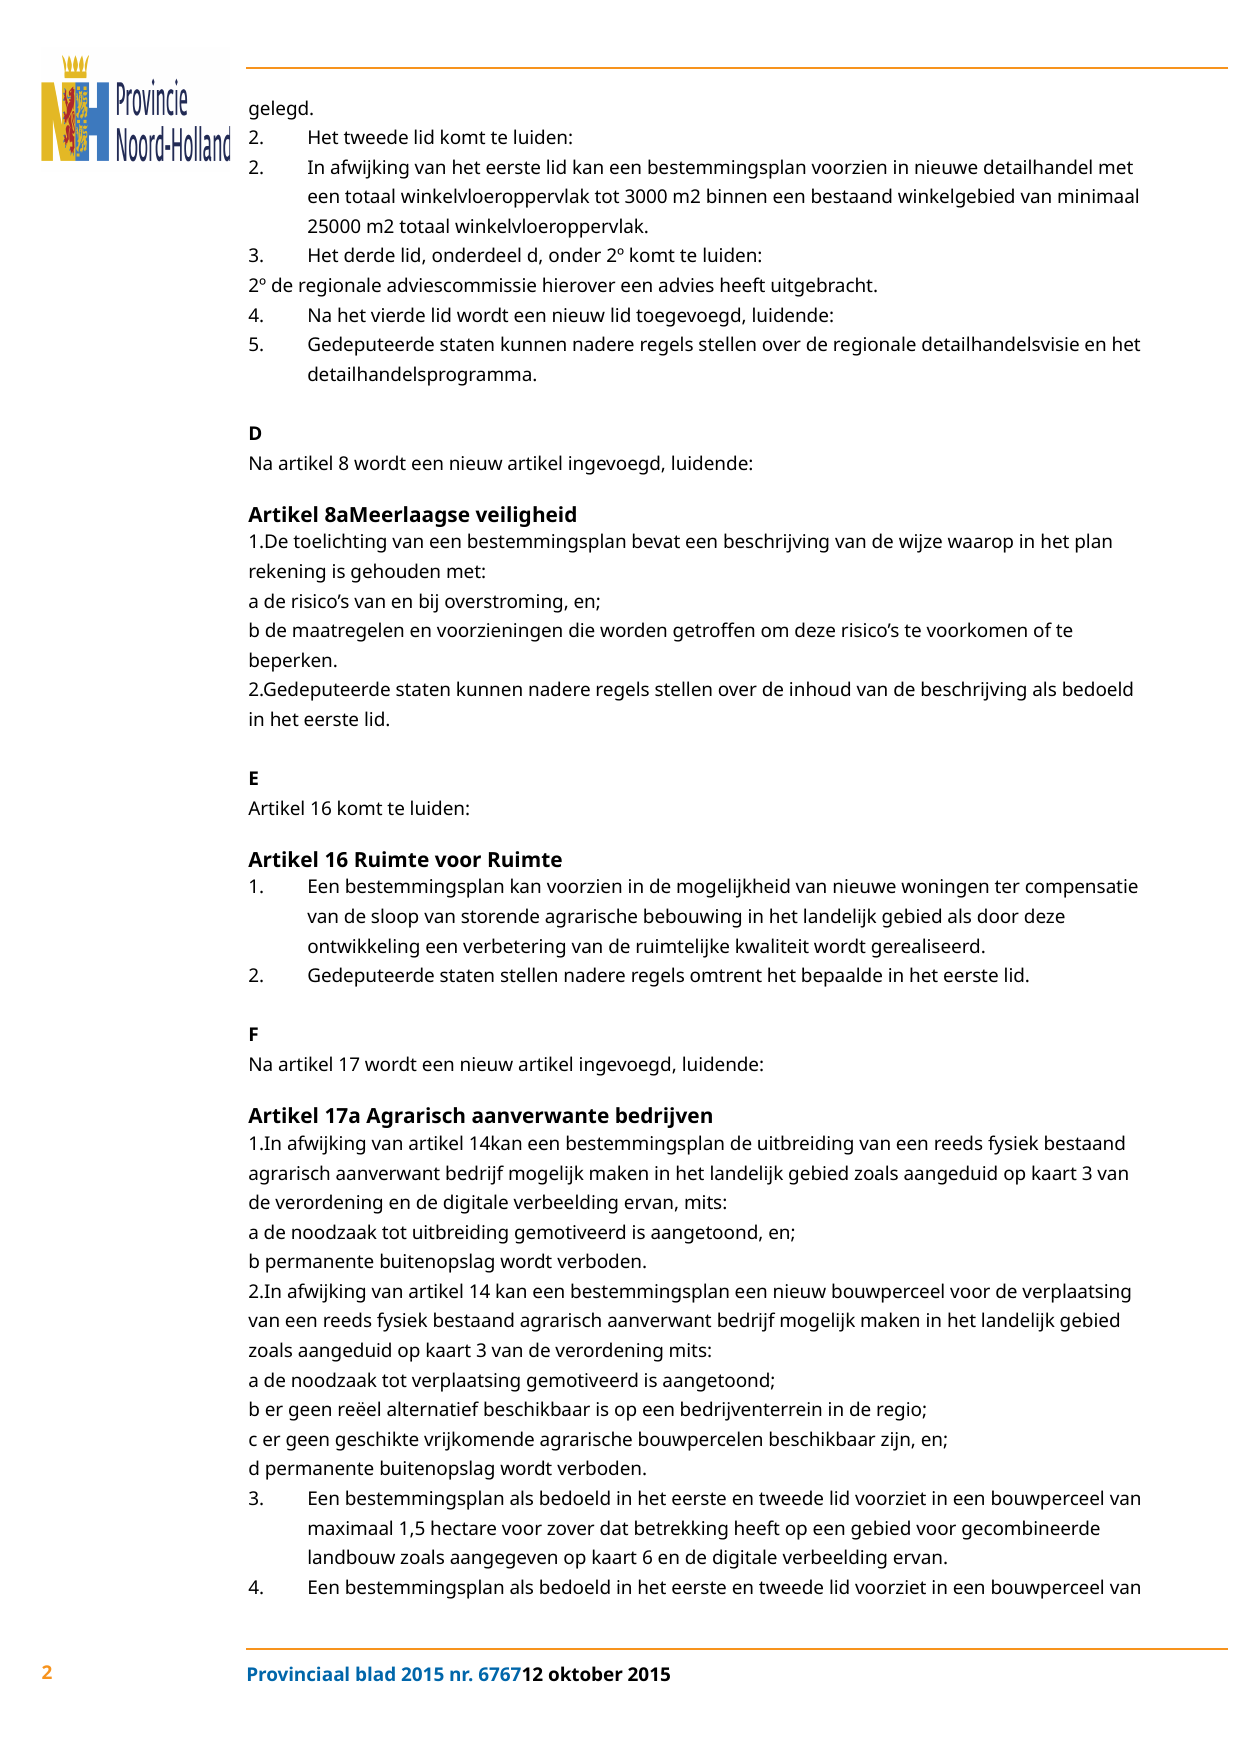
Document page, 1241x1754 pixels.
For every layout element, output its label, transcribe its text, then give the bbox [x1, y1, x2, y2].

list Gedeputeerde staten stellen nadere regels omtrent het bepaalde in het eerste lid. [248, 962, 1152, 988]
text 2.In afwijking van artikel 14 kan een bestemmingsplan een nieuw bouwperceel voor de verplaatsing van een reeds fysiek bestaand agrarisch aanverwant bedrijf mogelijk maken in het landelijk gebied zoals aangeduid op kaart 3 van de verordening mits: [248, 1278, 1152, 1363]
text Artikel 16 Ruimte voor Ruimte [248, 845, 1152, 874]
text 1.In afwijking van artikel 14kan een bestemmingsplan de uitbreiding van een reeds fysiek bestaand agrarisch aanverwant bedrijf mogelijk maken in het landelijk gebied zoals aangeduid op kaart 3 van de verordening en de digitale verbeelding ervan, mits: [248, 1130, 1152, 1215]
text 2.Gedeputeerde staten kunnen nadere regels stellen over de inhoud van de beschrijving als bedoeld in het eerste lid. [248, 677, 1152, 732]
list Het derde lid, onderdeel d, onder 2º komt te luiden: [248, 243, 1152, 268]
text gelegd. [248, 95, 1152, 121]
list Een bestemmingsplan als bedoeld in het eerste en tweede lid voorziet in een bouwperceel van maximaal 1,5 hectare voor zover dat betrekking heeft op een gebied voor gecombineerde landbouw zoals aangegeven op kaart 6 en de digitale verbeelding ervan. [248, 1485, 1152, 1570]
text a de noodzaak tot verplaatsing gemotiveerd is aangetoond; [248, 1367, 1152, 1392]
list Het tweede lid komt te luiden: [248, 124, 1152, 150]
text b permanente buitenopslag wordt verboden. [248, 1248, 1152, 1274]
list Na het vierde lid wordt een nieuw lid toegevoegd, luidende: [248, 302, 1152, 328]
text a de noodzaak tot uitbreiding gemotiveerd is aangetoond, en; [248, 1219, 1152, 1244]
text F [248, 1022, 1152, 1047]
text b de maatregelen en voorzieningen die worden getroffen om deze risico’s te voorkomen of te beperken. [248, 617, 1152, 673]
picture [41, 47, 231, 172]
text 1.De toelichting van een bestemmingsplan bevat een beschrijving van de wijze waarop in het plan rekening is gehouden met: [248, 529, 1152, 584]
text E [248, 765, 1152, 791]
text a de risico’s van en bij overstroming, en; [248, 588, 1152, 613]
text Na artikel 8 wordt een nieuw artikel ingevoegd, luidende: [248, 450, 1152, 476]
list Gedeputeerde staten kunnen nadere regels stellen over de regionale detailhandelsvisie en het detailhandelsprogramma. [248, 331, 1152, 387]
text c er geen geschikte vrijkomende agrarische bouwpercelen beschikbaar zijn, en; [248, 1426, 1152, 1452]
text d permanente buitenopslag wordt verboden. [248, 1456, 1152, 1481]
list Een bestemmingsplan kan voorzien in de mogelijkheid van nieuwe woningen ter compensatie van de sloop van storende agrarische bebouwing in het landelijk gebied als door deze ontwikkeling een verbetering van de ruimtelijke kwaliteit wordt gerealiseerd. [248, 874, 1152, 959]
text 2º de regionale adviescommissie hierover een advies heeft uitgebracht. [248, 272, 1152, 298]
list Een bestemmingsplan als bedoeld in het eerste en tweede lid voorziet in een bouwperceel van [248, 1574, 1152, 1599]
text D [248, 420, 1152, 446]
text Na artikel 17 wordt een nieuw artikel ingevoegd, luidende: [248, 1051, 1152, 1077]
text Artikel 17a Agrarisch aanverwante bedrijven [248, 1102, 1152, 1130]
text Artikel 8aMeerlaagse veiligheid [248, 500, 1152, 529]
list In afwijking van het eerste lid kan een bestemmingsplan voorzien in nieuwe detailhandel met een totaal winkelvloeroppervlak tot 3000 m2 binnen een bestaand winkelgebied van minimaal 25000 m2 totaal winkelvloeroppervlak. [248, 154, 1152, 239]
text b er geen reëel alternatief beschikbaar is op een bedrijventerrein in de regio; [248, 1396, 1152, 1422]
text Artikel 16 komt te luiden: [248, 795, 1152, 821]
